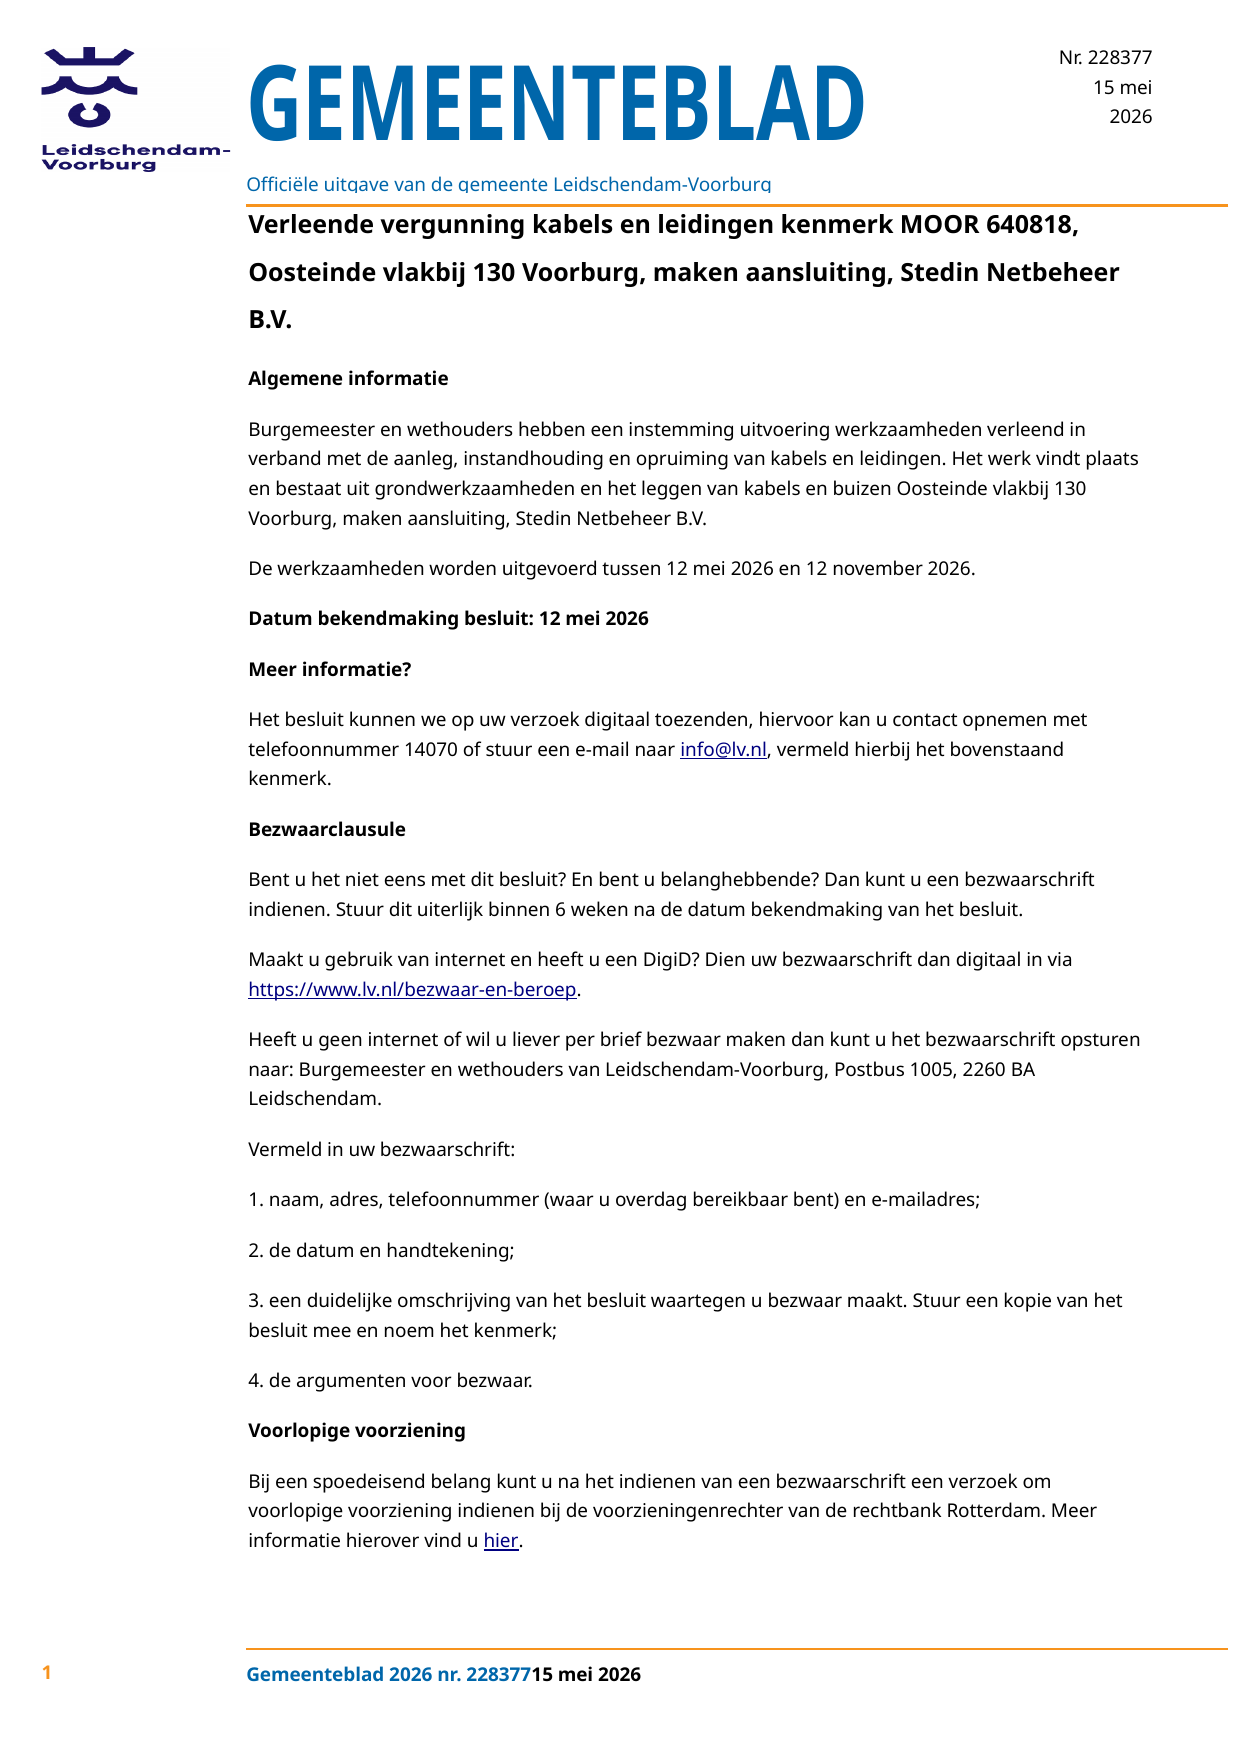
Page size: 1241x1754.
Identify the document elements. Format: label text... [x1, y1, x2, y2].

text 4. de argumenten voor bezwaar. [248, 1367, 1152, 1393]
text Datum bekendmaking besluit: 12 mei 2026 [248, 606, 1152, 631]
text Heeft u geen internet of wil u liever per brief bezwaar maken dan kunt u het bezwaarschrift opsturen naar: Burgemeester en wethouders van Leidschendam-Voorburg, Postbus 1005, 2260 BA Leidschendam. [248, 1026, 1152, 1111]
text De werkzaamheden worden uitgevoerd tussen 12 mei 2026 en 12 november 2026. [248, 555, 1152, 581]
text Verleende vergunning kabels en leidingen kenmerk MOOR 640818, Oosteinde vlakbij 130 Voorburg, maken aansluiting, Stedin Netbeheer B.V. [248, 207, 1152, 336]
picture [41, 47, 231, 172]
text Meer informatie? [248, 656, 1152, 682]
text Het besluit kunnen we op uw verzoek digitaal toezenden, hiervoor kan u contact opnemen met telefoonnummer 14070 of stuur een e-mail naar info@lv.nl, vermeld hierbij het bovenstaand kenmerk. [248, 706, 1152, 791]
text 2. de datum en handtekening; [248, 1237, 1152, 1262]
text Voorlopige voorziening [248, 1418, 1152, 1443]
text Maakt u gebruik van internet en heeft u een DigiD? Dien uw bezwaarschrift dan digitaal in via https://www.lv.nl/bezwaar-en-beroep. [248, 946, 1152, 1002]
text 3. een duidelijke omschrijving van het besluit waartegen u bezwaar maakt. Stuur een kopie van het besluit mee en noem het kenmerk; [248, 1287, 1152, 1342]
text Bezwaarclausule [248, 816, 1152, 842]
text 1. naam, adres, telefoonnummer (waar u overdag bereikbaar bent) en e-mailadres; [248, 1186, 1152, 1212]
text Bij een spoedeisend belang kunt u na het indienen van een bezwaarschrift een verzoek om voorlopige voorziening indienen bij de voorzieningenrechter van de rechtbank Rotterdam. Meer informatie hierover vind u hier. [248, 1468, 1152, 1553]
text Algemene informatie [248, 366, 1152, 391]
text Burgemeester en wethouders hebben een instemming uitvoering werkzaamheden verleend in verband met de aanleg, instandhouding en opruiming van kabels en leidingen. Het werk vindt plaats en bestaat uit grondwerkzaamheden en het leggen van kabels en buizen Oosteinde vlakbij 130 Voorburg, maken aansluiting, Stedin Netbeheer B.V. [248, 416, 1152, 530]
text Bent u het niet eens met dit besluit? En bent u belanghebbende? Dan kunt u een bezwaarschrift indienen. Stuur dit uiterlijk binnen 6 weken na de datum bekendmaking van het besluit. [248, 866, 1152, 922]
text Vermeld in uw bezwaarschrift: [248, 1136, 1152, 1162]
